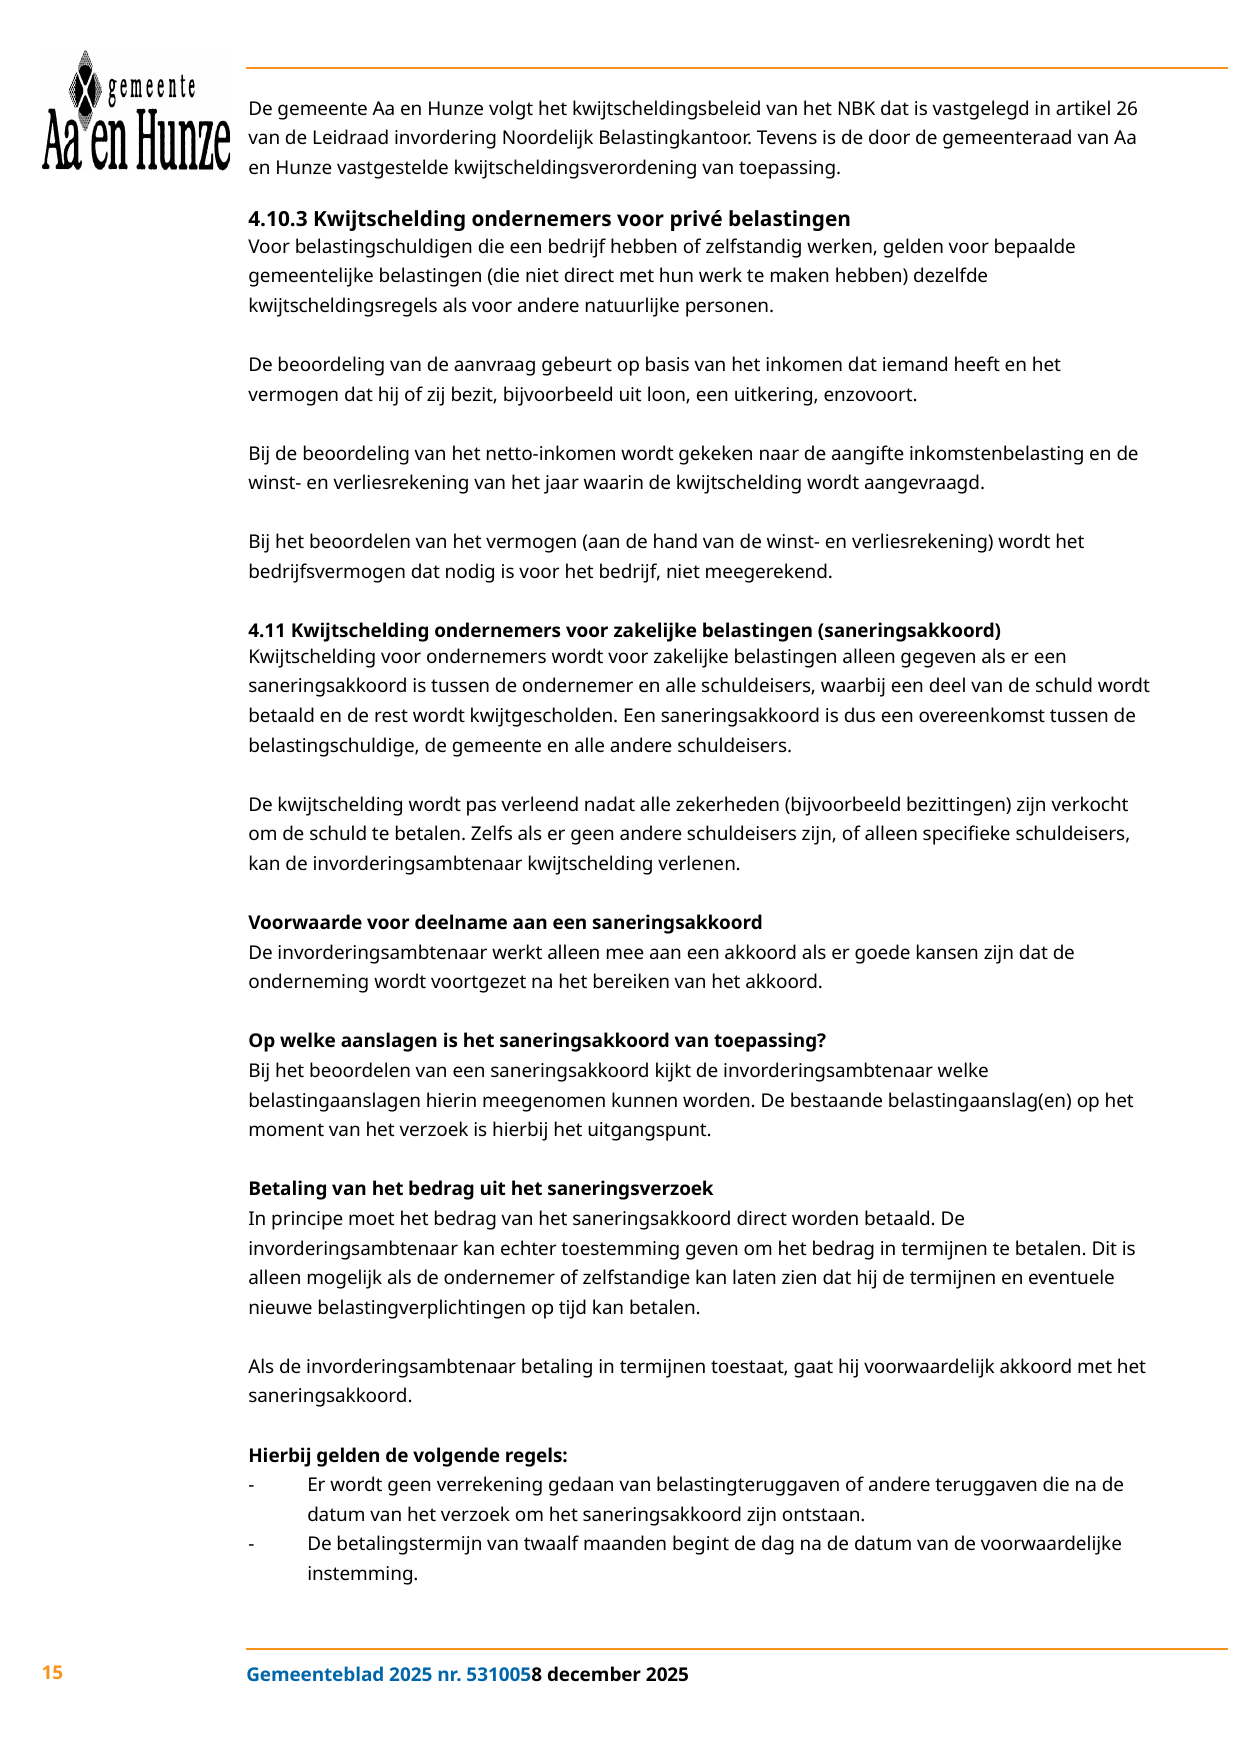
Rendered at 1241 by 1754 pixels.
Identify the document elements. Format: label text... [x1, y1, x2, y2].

text Op welke aanslagen is het saneringsakkoord van toepassing? [248, 1028, 1152, 1053]
text Bij het beoordelen van het vermogen (aan de hand van de winst- en verliesrekening) wordt het bedrijfsvermogen dat nodig is voor het bedrijf, niet meegerekend. [248, 529, 1152, 584]
list De betalingstermijn van twaalf maanden begint de dag na de datum van de voorwaardelijke instemming. [248, 1531, 1152, 1586]
text De kwijtschelding wordt pas verleend nadat alle zekerheden (bijvoorbeeld bezittingen) zijn verkocht om de schuld te betalen. Zelfs als er geen andere schuldeisers zijn, of alleen specifieke schuldeisers, kan de invorderingsambtenaar kwijtschelding verlenen. [248, 791, 1152, 876]
text Voor belastingschuldigen die een bedrijf hebben of zelfstandig werken, gelden voor bepaalde gemeentelijke belastingen (die niet direct met hun werk te maken hebben) dezelfde kwijtscheldingsregels als voor andere natuurlijke personen. [248, 233, 1152, 318]
picture [41, 47, 231, 172]
text De gemeente Aa en Hunze volgt het kwijtscheldingsbeleid van het NBK dat is vastgelegd in artikel 26 van de Leidraad invordering Noordelijk Belastingkantoor. Tevens is de door de gemeenteraad van Aa en Hunze vastgestelde kwijtscheldingsverordening van toepassing. [248, 95, 1152, 180]
text De beoordeling van de aanvraag gebeurt op basis van het inkomen dat iemand heeft en het vermogen dat hij of zij bezit, bijvoorbeeld uit loon, een uitkering, enzovoort. [248, 351, 1152, 406]
list Er wordt geen verrekening gedaan van belastingteruggaven of andere teruggaven die na de datum van het verzoek om het saneringsakkoord zijn ontstaan. [248, 1471, 1152, 1527]
text Bij het beoordelen van een saneringsakkoord kijkt de invorderingsambtenaar welke belastingaanslagen hierin meegenomen kunnen worden. De bestaande belastingaanslag(en) op het moment van het verzoek is hierbij het uitgangspunt. [248, 1057, 1152, 1142]
text Kwijtschelding voor ondernemers wordt voor zakelijke belastingen alleen gegeven als er een saneringsakkoord is tussen de ondernemer en alle schuldeisers, waarbij een deel van de schuld wordt betaald en de rest wordt kwijtgescholden. Een saneringsakkoord is dus een overeenkomst tussen de belastingschuldige, de gemeente en alle andere schuldeisers. [248, 643, 1152, 758]
text 4.11 Kwijtschelding ondernemers voor zakelijke belastingen (saneringsakkoord) [248, 617, 1152, 643]
text Voorwaarde voor deelname aan een saneringsakkoord [248, 909, 1152, 935]
text Hierbij gelden de volgende regels: [248, 1442, 1152, 1468]
text Betaling van het bedrag uit het saneringsverzoek [248, 1176, 1152, 1201]
text De invorderingsambtenaar werkt alleen mee aan een akkoord als er goede kansen zijn dat de onderneming wordt voortgezet na het bereiken van het akkoord. [248, 939, 1152, 994]
text In principe moet het bedrag van het saneringsakkoord direct worden betaald. De invorderingsambtenaar kan echter toestemming geven om het bedrag in termijnen te betalen. Dit is alleen mogelijk als de ondernemer of zelfstandige kan laten zien dat hij de termijnen en eventuele nieuwe belastingverplichtingen op tijd kan betalen. [248, 1205, 1152, 1320]
text Bij de beoordeling van het netto-inkomen wordt gekeken naar de aangifte inkomstenbelasting en de winst- en verliesrekening van het jaar waarin de kwijtschelding wordt aangevraagd. [248, 440, 1152, 495]
text Als de invorderingsambtenaar betaling in termijnen toestaat, gaat hij voorwaardelijk akkoord met het saneringsakkoord. [248, 1353, 1152, 1408]
text 4.10.3 Kwijtschelding ondernemers voor privé belastingen [248, 204, 1152, 233]
